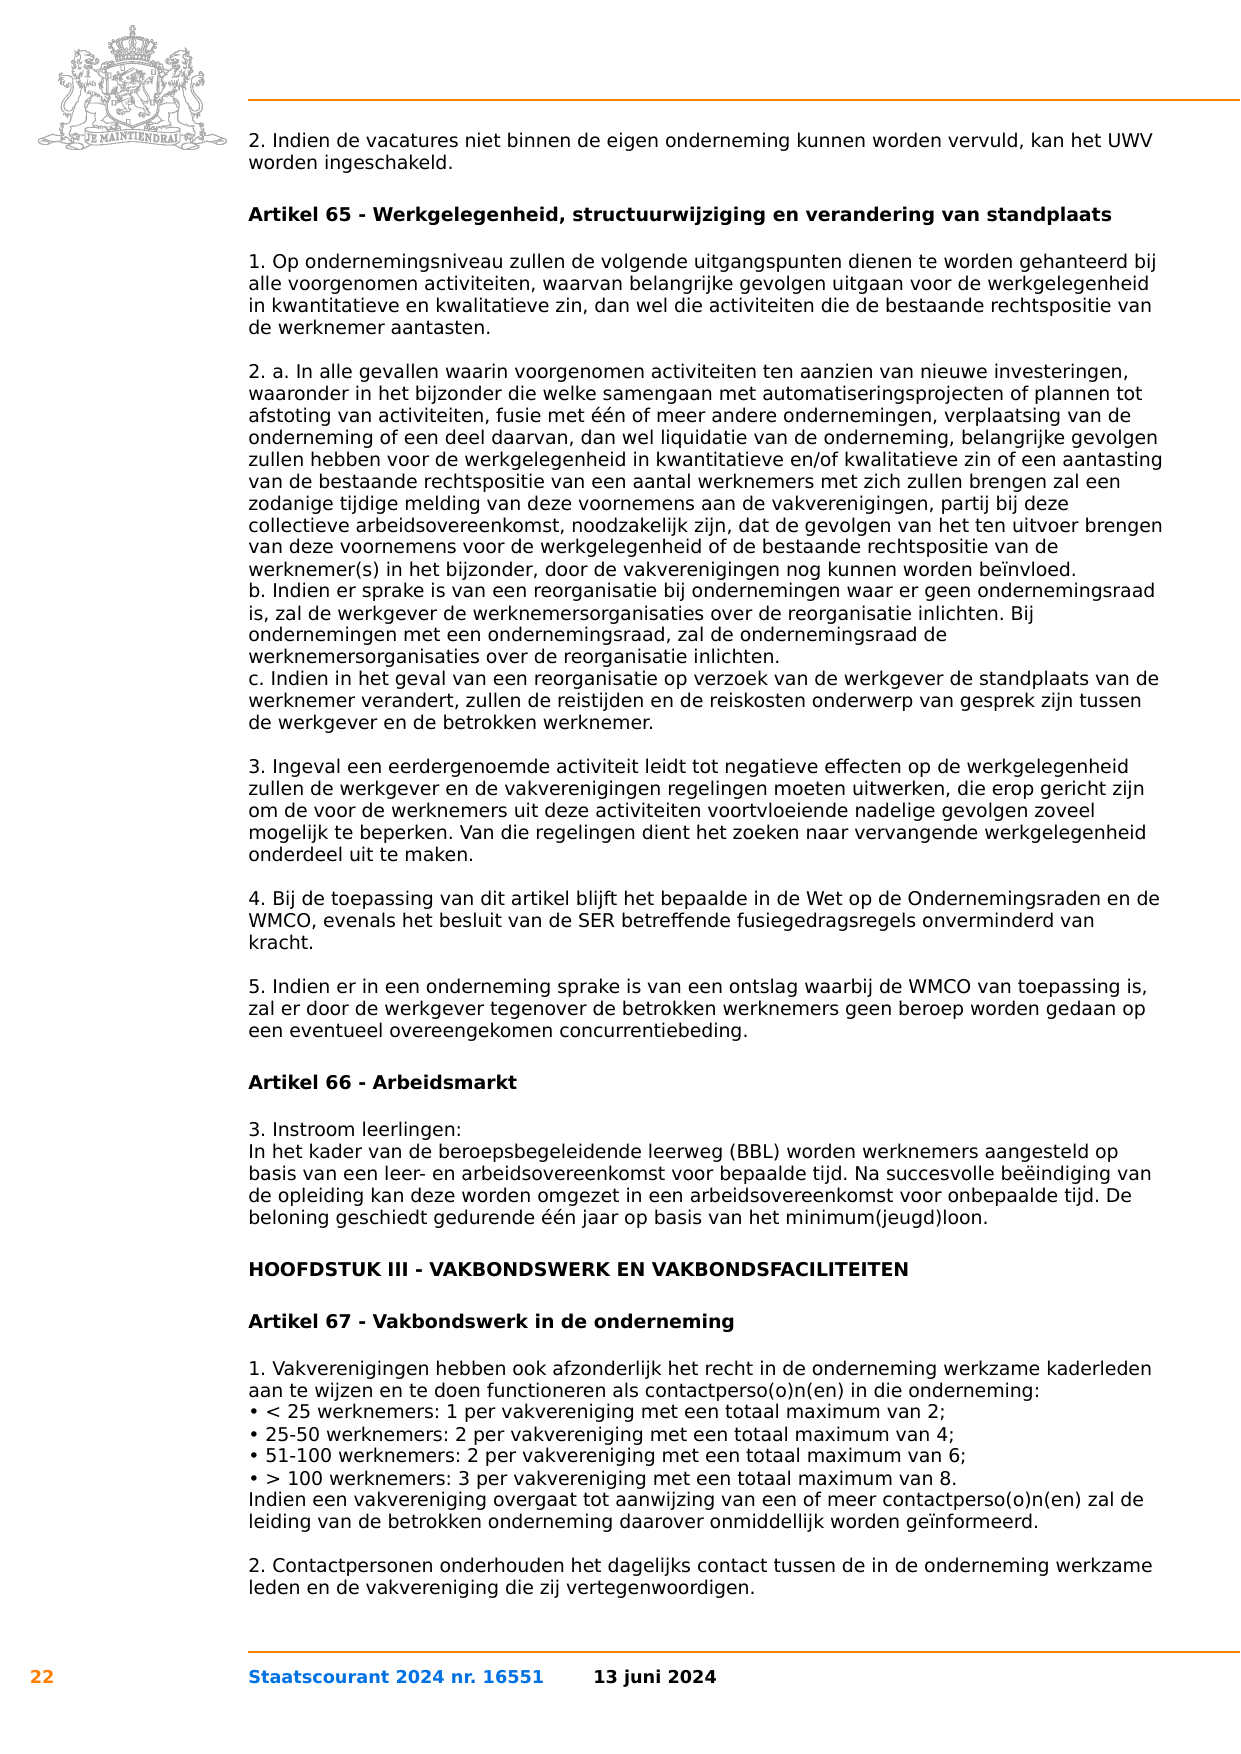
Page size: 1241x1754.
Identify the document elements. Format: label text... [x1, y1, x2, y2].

text 2. Indien de vacatures niet binnen de eigen onderneming kunnen worden vervuld, kan het UWV worden ingeschakeld. [248, 130, 1163, 174]
text 2. Contactpersonen onderhouden het dagelijks contact tussen de in de onderneming werkzame leden en de vakvereniging die zij vertegenwoordigen. [248, 1555, 1163, 1599]
text c. Indien in het geval van een reorganisatie op verzoek van de werkgever de standplaats van de werknemer verandert, zullen de reistijden en de reiskosten onderwerp van gesprek zijn tussen de werkgever en de betrokken werknemer. [248, 668, 1163, 734]
text • < 25 werknemers: 1 per vakvereniging met een totaal maximum van 2; [248, 1401, 1163, 1423]
picture [38, 25, 227, 150]
text In het kader van de beroepsbegeleidende leerweg (BBL) worden werknemers aangesteld op basis van een leer- en arbeidsovereenkomst voor bepaalde tijd. Na succesvolle beëindiging van de opleiding kan deze worden omgezet in een arbeidsovereenkomst voor onbepaalde tijd. De beloning geschiedt gedurende één jaar op basis van het minimum(jeugd)loon. [248, 1141, 1163, 1228]
text 4. Bij de toepassing van dit artikel blijft het bepaalde in de Wet op de Ondernemingsraden en de WMCO, evenals het besluit van de SER betreffende fusiegedragsregels onverminderd van kracht. [248, 888, 1163, 954]
text 1. Op ondernemingsniveau zullen de volgende uitgangspunten dienen te worden gehanteerd bij alle voorgenomen activiteiten, waarvan belangrijke gevolgen uitgaan voor de werkgelegenheid in kwantitatieve en kwalitatieve zin, dan wel die activiteiten die de bestaande rechtspositie van de werknemer aantasten. [248, 251, 1163, 339]
text b. Indien er sprake is van een reorganisatie bij ondernemingen waar er geen ondernemingsraad is, zal de werkgever de werknemersorganisaties over de reorganisatie inlichten. Bij ondernemingen met een ondernemingsraad, zal de ondernemingsraad de werknemersorganisaties over de reorganisatie inlichten. [248, 580, 1163, 668]
subtitle Artikel 66 - Arbeidsmarkt [248, 1072, 1163, 1094]
text Indien een vakvereniging overgaat tot aanwijzing van een of meer contactperso(o)n(en) zal de leiding van de betrokken onderneming daarover onmiddellijk worden geïnformeerd. [248, 1489, 1163, 1533]
text • 25-50 werknemers: 2 per vakvereniging met een totaal maximum van 4; [248, 1423, 1163, 1445]
text 5. Indien er in een onderneming sprake is van een ontslag waarbij de WMCO van toepassing is, zal er door de werkgever tegenover de betrokken werknemers geen beroep worden gedaan op een eventueel overeengekomen concurrentiebeding. [248, 976, 1163, 1042]
text 1. Vakverenigingen hebben ook afzonderlijk het recht in de onderneming werkzame kaderleden aan te wijzen en te doen functioneren als contactperso(o)n(en) in die onderneming: [248, 1357, 1163, 1401]
text • 51-100 werknemers: 2 per vakvereniging met een totaal maximum van 6; [248, 1445, 1163, 1467]
subtitle HOOFDSTUK III - VAKBONDSWERK EN VAKBONDSFACILITEITEN [248, 1258, 1163, 1281]
text 3. Ingeval een eerdergenoemde activiteit leidt tot negatieve effecten op de werkgelegenheid zullen de werkgever en de vakverenigingen regelingen moeten uitwerken, die erop gericht zijn om de voor de werknemers uit deze activiteiten voortvloeiende nadelige gevolgen zoveel mogelijk te beperken. Van die regelingen dient het zoeken naar vervangende werkgelegenheid onderdeel uit te maken. [248, 756, 1163, 866]
subtitle Artikel 65 - Werkgelegenheid, structuurwijziging en verandering van standplaats [248, 204, 1163, 226]
text • > 100 werknemers: 3 per vakvereniging met een totaal maximum van 8. [248, 1467, 1163, 1489]
text 3. Instroom leerlingen: [248, 1119, 1163, 1141]
text 2. a. In alle gevallen waarin voorgenomen activiteiten ten aanzien van nieuwe investeringen, waaronder in het bijzonder die welke samengaan met automatiseringsprojecten of plannen tot afstoting van activiteiten, fusie met één of meer andere ondernemingen, verplaatsing van de onderneming of een deel daarvan, dan wel liquidatie van de onderneming, belangrijke gevolgen zullen hebben voor de werkgelegenheid in kwantitatieve en/of kwalitatieve zin of een aantasting van de bestaande rechtspositie van een aantal werknemers met zich zullen brengen zal een zodanige tijdige melding van deze voornemens aan de vakverenigingen, partij bij deze collectieve arbeidsovereenkomst, noodzakelijk zijn, dat de gevolgen van het ten uitvoer brengen van deze voornemens voor de werkgelegenheid of de bestaande rechtspositie van de werknemer(s) in het bijzonder, door de vakverenigingen nog kunnen worden beïnvloed. [248, 361, 1163, 580]
subtitle Artikel 67 - Vakbondswerk in de onderneming [248, 1311, 1163, 1332]
